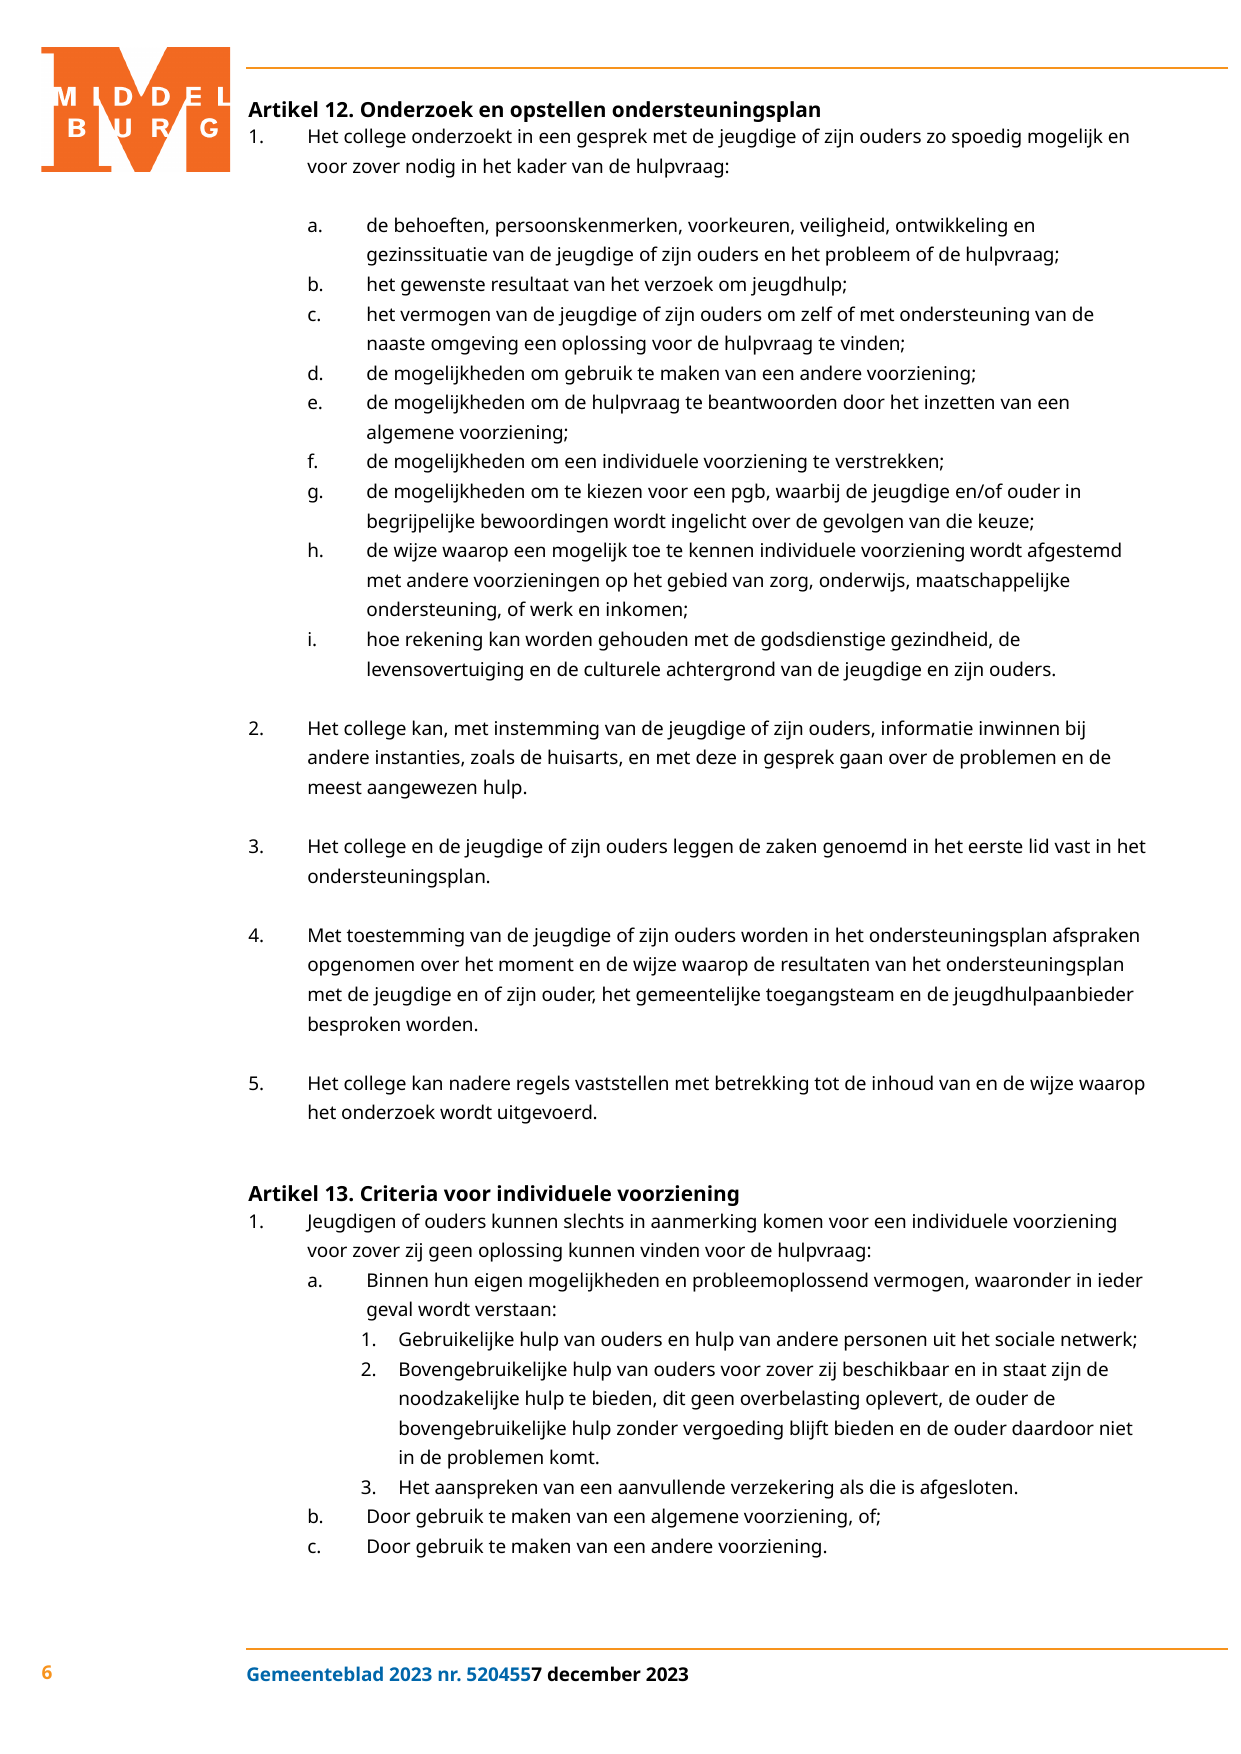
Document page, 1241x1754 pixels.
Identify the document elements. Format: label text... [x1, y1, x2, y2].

list het vermogen van de jeugdige of zijn ouders om zelf of met ondersteuning van de naaste omgeving een oplossing voor de hulpvraag te vinden; [307, 301, 1152, 356]
list Door gebruik te maken van een andere voorziening. [307, 1533, 1152, 1559]
list Bovengebruikelijke hulp van ouders voor zover zij beschikbaar en in staat zijn de noodzakelijke hulp te bieden, dit geen overbelasting oplevert, de ouder de bovengebruikelijke hulp zonder vergoeding blijft bieden en de ouder daardoor niet in de problemen komt. [361, 1356, 1152, 1470]
list Het college en de jeugdige of zijn ouders leggen de zaken genoemd in het eerste lid vast in het ondersteuningsplan. [248, 833, 1152, 888]
list Het college kan nadere regels vaststellen met betrekking tot de inhoud van en de wijze waarop het onderzoek wordt uitgevoerd. [248, 1070, 1152, 1125]
list Het college onderzoekt in een gesprek met de jeugdige of zijn ouders zo spoedig mogelijk en voor zover nodig in het kader van de hulpvraag: [248, 123, 1152, 178]
list de wijze waarop een mogelijk toe te kennen individuele voorziening wordt afgestemd met andere voorzieningen op het gebied van zorg, onderwijs, maatschappelijke ondersteuning, of werk en inkomen; [307, 537, 1152, 622]
list Met toestemming van de jeugdige of zijn ouders worden in het ondersteuningsplan afspraken opgenomen over het moment en de wijze waarop de resultaten van het ondersteuningsplan met de jeugdige en of zijn ouder, het gemeentelijke toegangsteam en de jeugdhulpaanbieder besproken worden. [248, 922, 1152, 1036]
list Door gebruik te maken van een algemene voorziening, of; [307, 1504, 1152, 1529]
list Het college kan, met instemming van de jeugdige of zijn ouders, informatie inwinnen bij andere instanties, zoals de huisarts, en met deze in gesprek gaan over de problemen en de meest aangewezen hulp. [248, 715, 1152, 800]
list Gebruikelijke hulp van ouders en hulp van andere personen uit het sociale netwerk; [361, 1326, 1152, 1352]
list de mogelijkheden om te kiezen voor een pgb, waarbij de jeugdige en/of ouder in begrijpelijke bewoordingen wordt ingelicht over de gevolgen van die keuze; [307, 478, 1152, 533]
list Jeugdigen of ouders kunnen slechts in aanmerking komen voor een individuele voorziening voor zover zij geen oplossing kunnen vinden voor de hulpvraag: [248, 1208, 1152, 1263]
picture [41, 47, 231, 172]
list het gewenste resultaat van het verzoek om jeugdhulp; [307, 271, 1152, 297]
list Het aanspreken van een aanvullende verzekering als die is afgesloten. [361, 1474, 1152, 1500]
list de mogelijkheden om de hulpvraag te beantwoorden door het inzetten van een algemene voorziening; [307, 389, 1152, 445]
list de mogelijkheden om een individuele voorziening te verstrekken; [307, 449, 1152, 474]
list de mogelijkheden om gebruik te maken van een andere voorziening; [307, 360, 1152, 386]
list Binnen hun eigen mogelijkheden en probleemoplossend vermogen, waaronder in ieder geval wordt verstaan: [307, 1267, 1152, 1322]
list de behoeften, persoonskenmerken, voorkeuren, veiligheid, ontwikkeling en gezinssituatie van de jeugdige of zijn ouders en het probleem of de hulpvraag; [307, 212, 1152, 267]
text Artikel 13. Criteria voor individuele voorziening [248, 1179, 1152, 1208]
list hoe rekening kan worden gehouden met de godsdienstige gezindheid, de levensovertuiging en de culturele achtergrond van de jeugdige en zijn ouders. [307, 626, 1152, 681]
text Artikel 12. Onderzoek en opstellen ondersteuningsplan [248, 95, 1152, 123]
